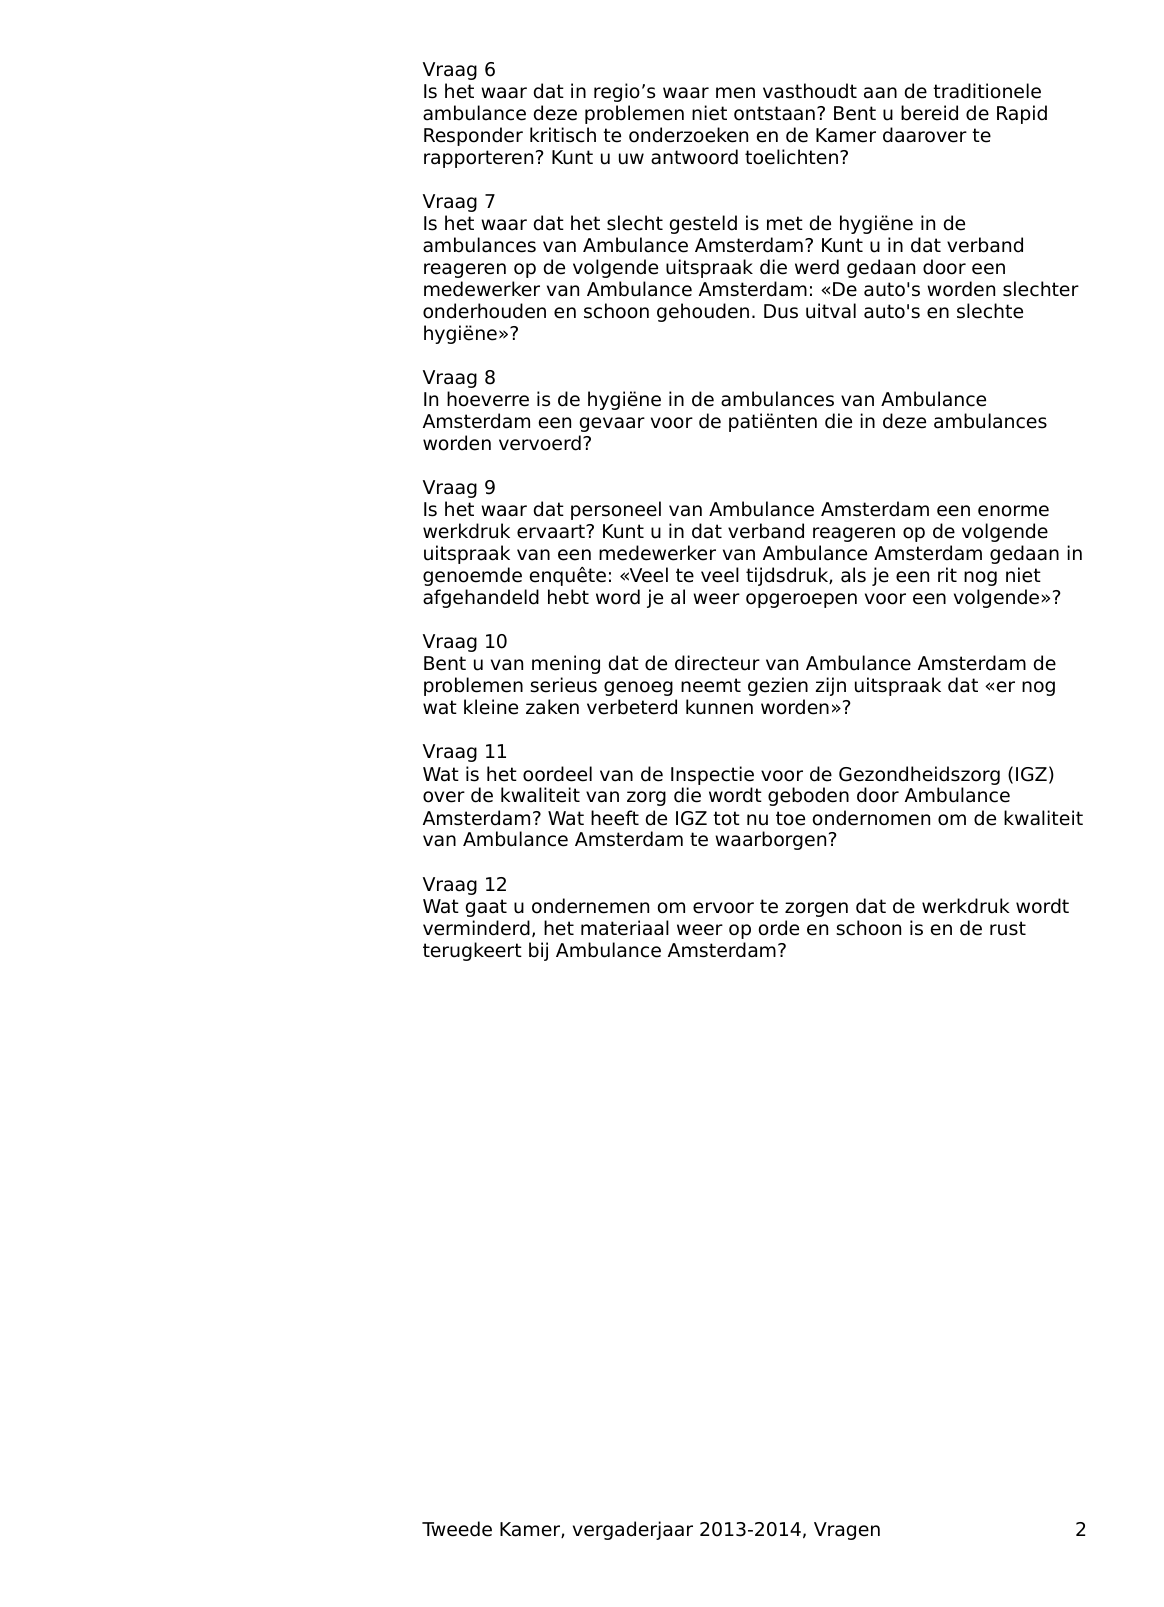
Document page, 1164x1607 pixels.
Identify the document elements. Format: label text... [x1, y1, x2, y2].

text Vraag 11 [422, 741, 1087, 763]
text Is het waar dat personeel van Ambulance Amsterdam een enorme werkdruk ervaart? Kunt u in dat verband reageren op de volgende uitspraak van een medewerker van Ambulance Amsterdam gedaan in genoemde enquête: «Veel te veel tijdsdruk, als je een rit nog niet afgehandeld hebt word je al weer opgeroepen voor een volgende»? [422, 499, 1087, 609]
text Wat is het oordeel van de Inspectie voor de Gezondheidszorg (IGZ) over de kwaliteit van zorg die wordt geboden door Ambulance Amsterdam? Wat heeft de IGZ tot nu toe ondernomen om de kwaliteit van Ambulance Amsterdam te waarborgen? [422, 763, 1087, 851]
text Bent u van mening dat de directeur van Ambulance Amsterdam de problemen serieus genoeg neemt gezien zijn uitspraak dat «er nog wat kleine zaken verbeterd kunnen worden»? [422, 653, 1087, 719]
text Vraag 10 [422, 631, 1087, 653]
text In hoeverre is de hygiëne in de ambulances van Ambulance Amsterdam een gevaar voor de patiënten die in deze ambulances worden vervoerd? [422, 389, 1087, 455]
text Is het waar dat het slecht gesteld is met de hygiëne in de ambulances van Ambulance Amsterdam? Kunt u in dat verband reageren op de volgende uitspraak die werd gedaan door een medewerker van Ambulance Amsterdam: «De auto's worden slechter onderhouden en schoon gehouden. Dus uitval auto's en slechte hygiëne»? [422, 213, 1087, 345]
text Is het waar dat in regio’s waar men vasthoudt aan de traditionele ambulance deze problemen niet ontstaan? Bent u bereid de Rapid Responder kritisch te onderzoeken en de Kamer daarover te rapporteren? Kunt u uw antwoord toelichten? [422, 81, 1087, 169]
text Vraag 6 [422, 59, 1087, 81]
text Vraag 9 [422, 477, 1087, 499]
text Vraag 8 [422, 367, 1087, 389]
text Wat gaat u ondernemen om ervoor te zorgen dat de werkdruk wordt verminderd, het materiaal weer op orde en schoon is en de rust terugkeert bij Ambulance Amsterdam? [422, 896, 1087, 961]
text Vraag 12 [422, 873, 1087, 896]
text Vraag 7 [422, 191, 1087, 213]
